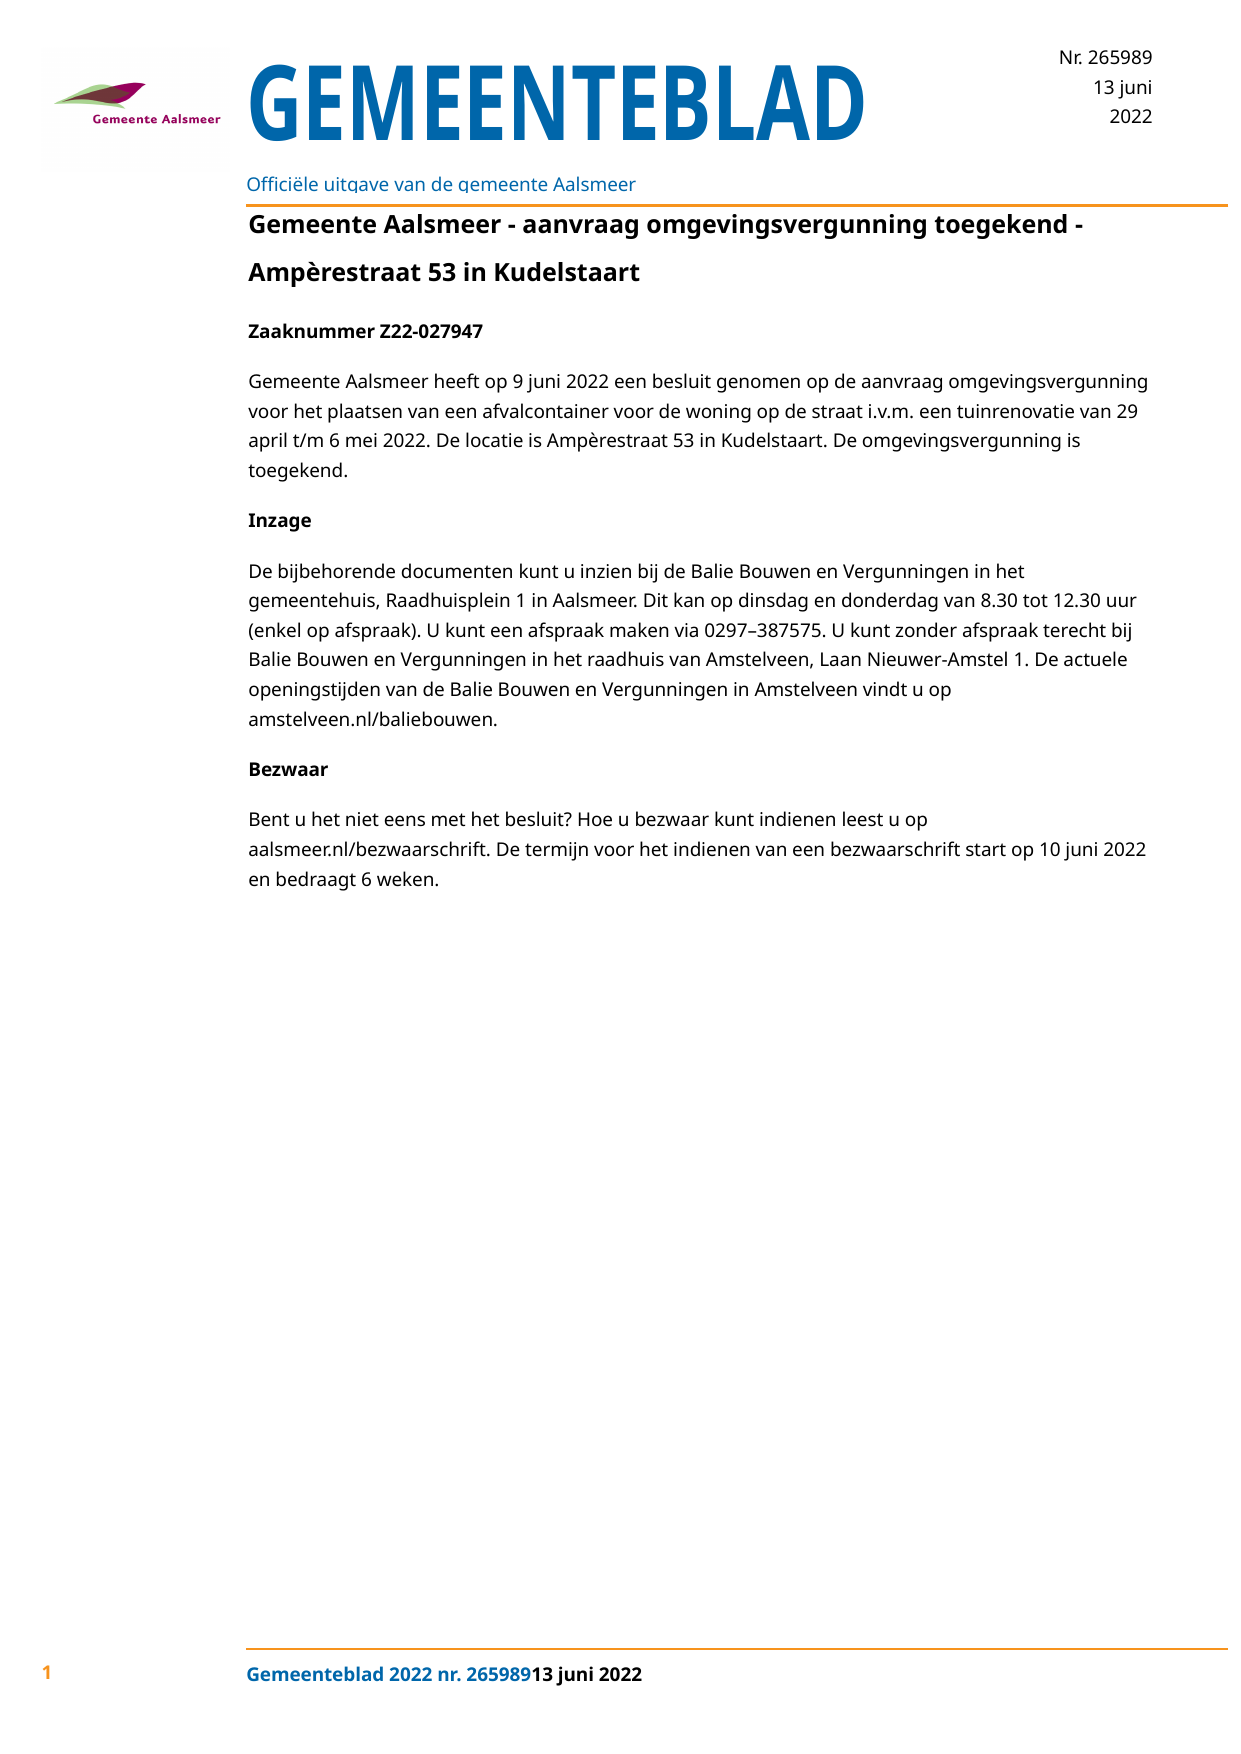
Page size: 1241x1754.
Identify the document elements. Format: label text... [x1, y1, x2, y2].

text Bent u het niet eens met het besluit? Hoe u bezwaar kunt indienen leest u op aalsmeer.nl/bezwaarschrift. De termijn voor het indienen van een bezwaarschrift start op 10 juni 2022 en bedraagt 6 weken. [248, 807, 1152, 892]
text Inzage [248, 507, 1152, 533]
text Bezwaar [248, 756, 1152, 782]
text Gemeente Aalsmeer heeft op 9 juni 2022 een besluit genomen op de aanvraag omgevingsvergunning voor het plaatsen van een afvalcontainer voor de woning op de straat i.v.m. een tuinrenovatie van 29 april t/m 6 mei 2022. De locatie is Ampèrestraat 53 in Kudelstaart. De omgevingsvergunning is toegekend. [248, 368, 1152, 483]
text Gemeente Aalsmeer - aanvraag omgevingsvergunning toegekend - Ampèrestraat 53 in Kudelstaart [248, 207, 1152, 288]
picture [41, 47, 231, 172]
text De bijbehorende documenten kunt u inzien bij de Balie Bouwen en Vergunningen in het gemeentehuis, Raadhuisplein 1 in Aalsmeer. Dit kan op dinsdag en donderdag van 8.30 tot 12.30 uur (enkel op afspraak). U kunt een afspraak maken via 0297–387575. U kunt zonder afspraak terecht bij Balie Bouwen en Vergunningen in het raadhuis van Amstelveen, Laan Nieuwer-Amstel 1. De actuele openingstijden van de Balie Bouwen en Vergunningen in Amstelveen vindt u op amstelveen.nl/baliebouwen. [248, 558, 1152, 732]
text Zaaknummer Z22-027947 [248, 318, 1152, 344]
